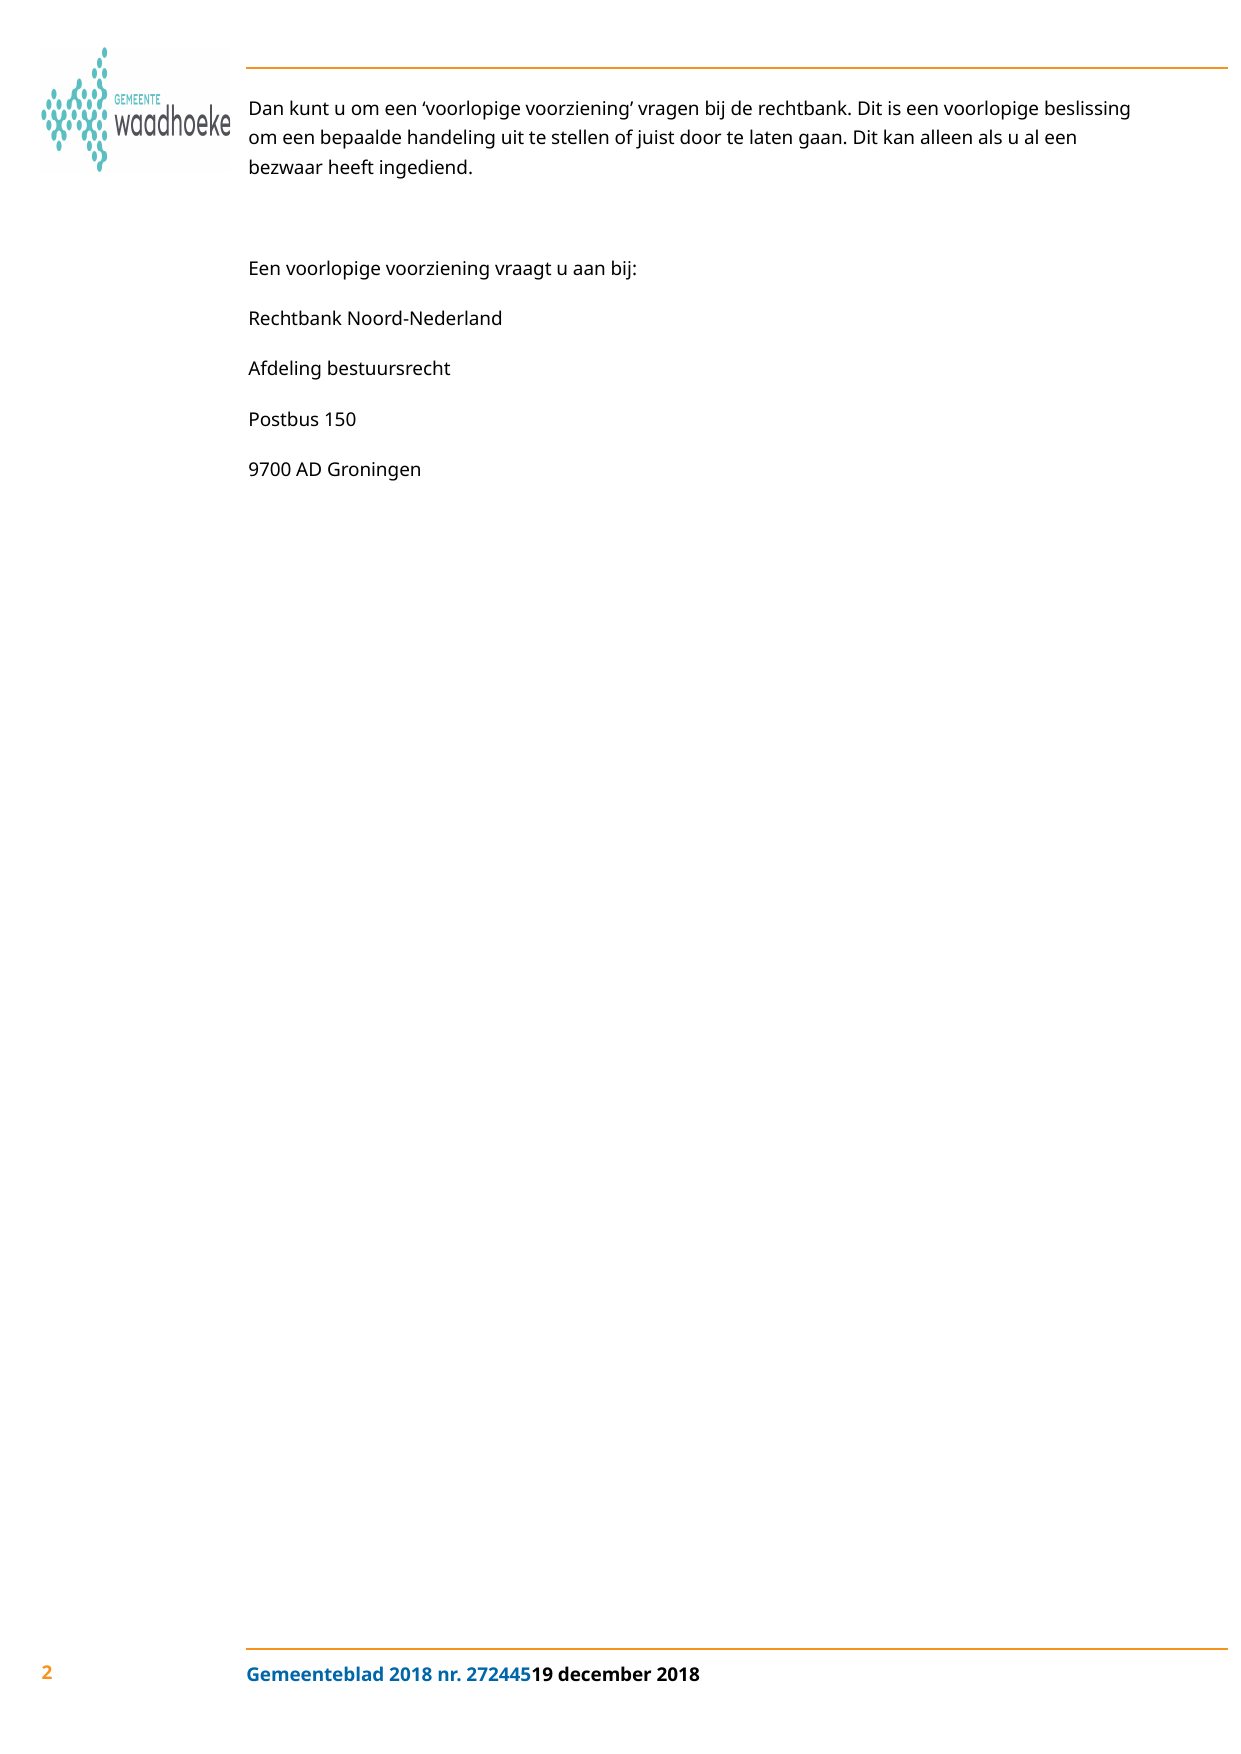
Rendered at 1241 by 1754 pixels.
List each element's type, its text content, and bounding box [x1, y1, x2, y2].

text Dan kunt u om een ‘voorlopige voorziening’ vragen bij de rechtbank. Dit is een voorlopige beslissing om een bepaalde handeling uit te stellen of juist door te laten gaan. Dit kan alleen als u al een bezwaar heeft ingediend. [248, 95, 1152, 180]
text Postbus 150 [248, 406, 1152, 432]
text Rechtbank Noord-Nederland [248, 305, 1152, 331]
text Afdeling bestuursrecht [248, 356, 1152, 381]
picture [41, 47, 231, 172]
text Een voorlopige voorziening vraagt u aan bij: [248, 255, 1152, 281]
text 9700 AD Groningen [248, 456, 1152, 482]
